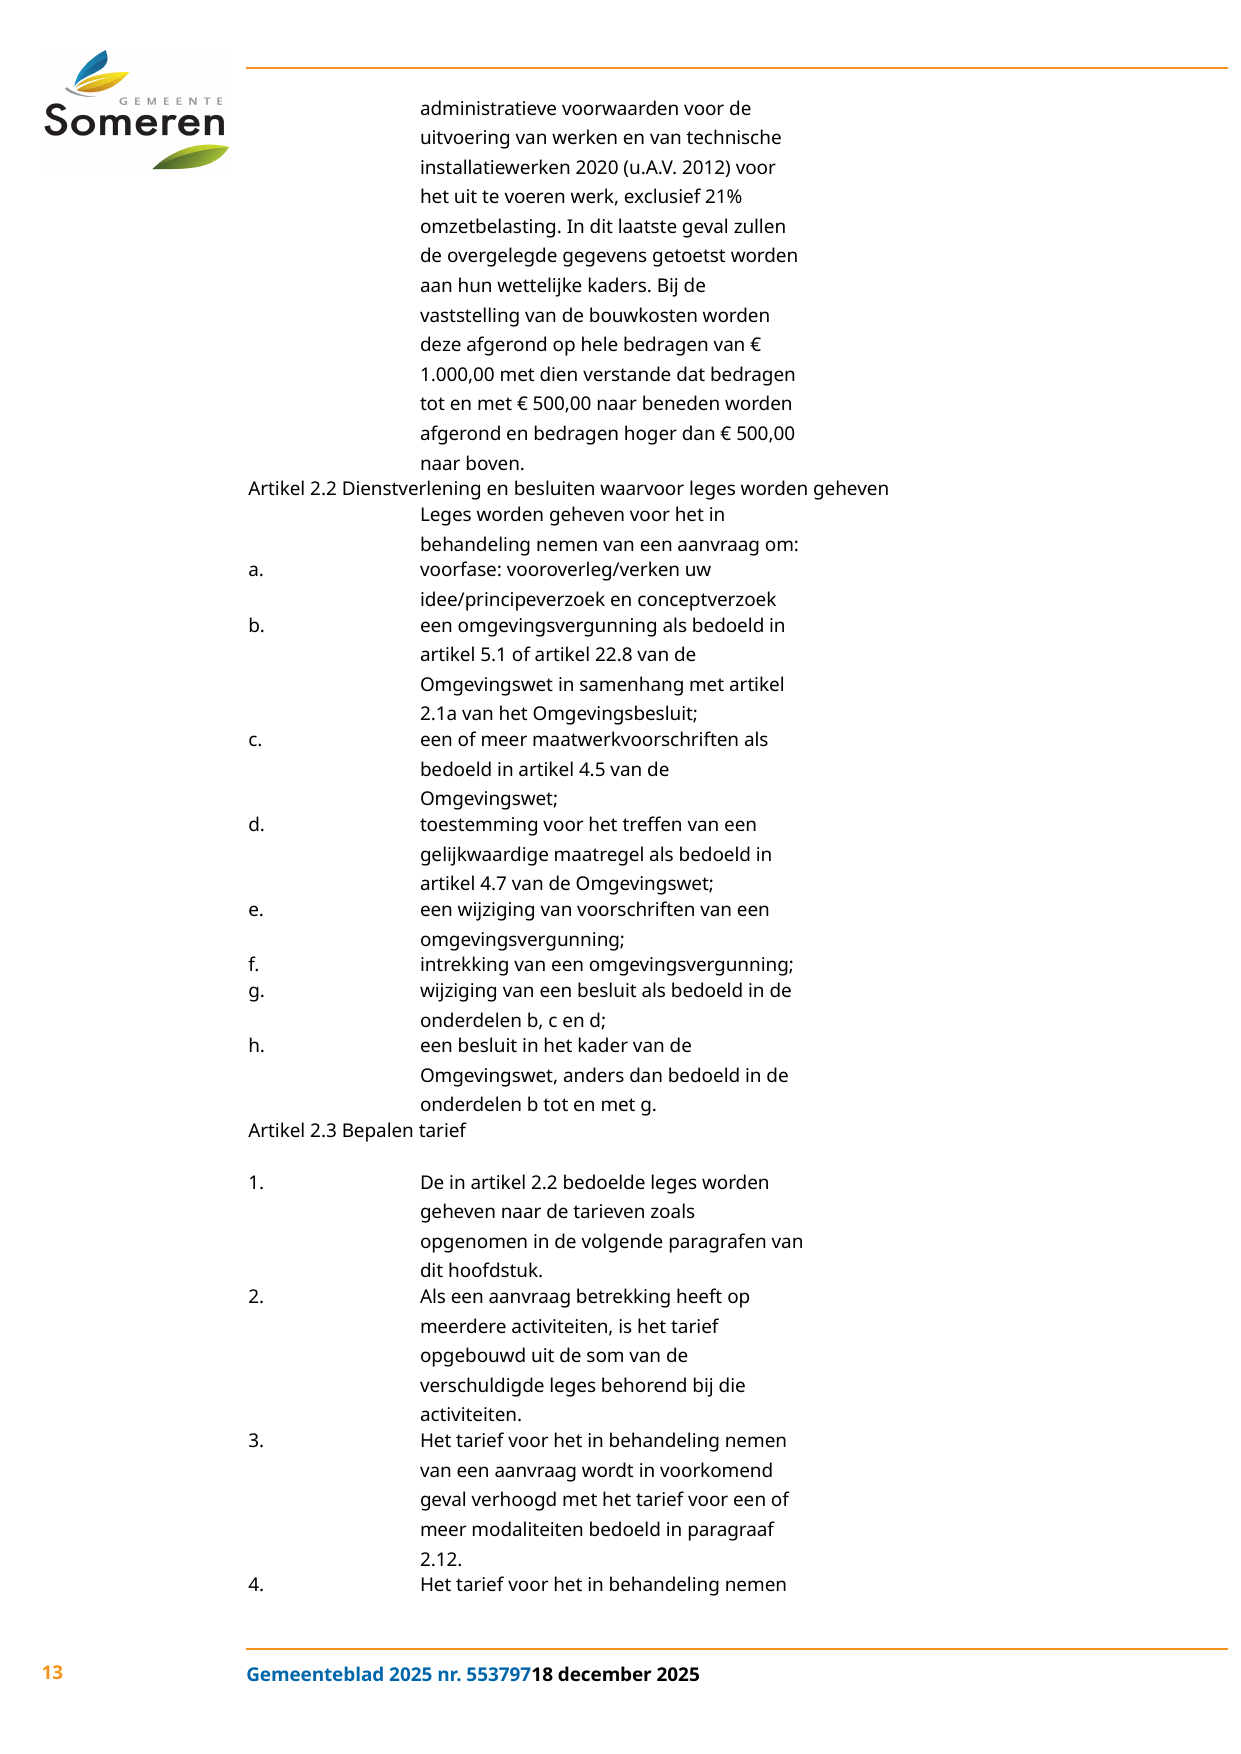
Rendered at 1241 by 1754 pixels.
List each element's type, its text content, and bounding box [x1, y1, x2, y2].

table_cell c. [248, 726, 420, 811]
table_cell een omgevingsvergunning als bedoeld in artikel 5.1 of artikel 22.8 van de Omgevingswet in samenhang met artikel 2.1a van het Omgevingsbesluit; [420, 612, 808, 726]
table_cell [980, 1571, 1152, 1597]
table_cell h. [248, 1033, 420, 1117]
table_cell [808, 811, 980, 896]
table_cell g. [248, 977, 420, 1032]
table_cell [808, 557, 980, 612]
table_cell [808, 612, 980, 726]
table_cell een besluit in het kader van de Omgevingswet, anders dan bedoeld in de onderdelen b tot en met g. [420, 1033, 808, 1117]
table_cell Leges worden geheven voor het in behandeling nemen van een aanvraag om: [420, 501, 808, 557]
picture [41, 47, 231, 172]
table_cell wijziging van een besluit als bedoeld in de onderdelen b, c en d; [420, 977, 808, 1032]
table_cell Als een aanvraag betrekking heeft op meerdere activiteiten, is het tarief opgebouwd uit de som van de verschuldigde leges behorend bij die activiteiten. [420, 1283, 808, 1427]
table_cell [980, 726, 1152, 811]
table_cell 3. [248, 1428, 420, 1571]
table_cell [808, 1283, 980, 1427]
table_cell e. [248, 896, 420, 951]
table_cell d. [248, 811, 420, 896]
table_cell [808, 1143, 980, 1169]
table_cell Artikel 2.3 Bepalen tarief [248, 1118, 980, 1143]
table_cell [808, 896, 980, 951]
table_cell [980, 1283, 1152, 1427]
table_cell [420, 1143, 808, 1169]
table_cell b. [248, 612, 420, 726]
table_cell f. [248, 951, 420, 977]
table_cell [808, 1169, 980, 1283]
table_cell [980, 951, 1152, 977]
table_cell a. [248, 557, 420, 612]
table_cell 2. [248, 1283, 420, 1427]
table_cell voorfase: vooroverleg/verken uw idee/principeverzoek en conceptverzoek [420, 557, 808, 612]
table_cell [980, 1169, 1152, 1283]
table_cell [980, 977, 1152, 1032]
table_cell intrekking van een omgevingsvergunning; [420, 951, 808, 977]
table_cell [248, 1143, 420, 1169]
table_cell [248, 95, 420, 476]
table_cell [980, 1143, 1152, 1169]
table_cell [980, 95, 1152, 476]
table_cell Artikel 2.2 Dienstverlening en besluiten waarvoor leges worden geheven [248, 476, 980, 501]
table_cell De in artikel 2.2 bedoelde leges worden geheven naar de tarieven zoals opgenomen in de volgende paragrafen van dit hoofdstuk. [420, 1169, 808, 1283]
table_cell [980, 811, 1152, 896]
table_cell [808, 726, 980, 811]
table_cell administratieve voorwaarden voor de uitvoering van werken en van technische installatiewerken 2020 (u.A.V. 2012) voor het uit te voeren werk, exclusief 21% omzetbelasting. In dit laatste geval zullen de overgelegde gegevens getoetst worden aan hun wettelijke kaders. Bij de vaststelling van de bouwkosten worden deze afgerond op hele bedragen van € 1.000,00 met dien verstande dat bedragen tot en met € 500,00 naar beneden worden afgerond en bedragen hoger dan € 500,00 naar boven. [420, 95, 808, 476]
table_cell [980, 896, 1152, 951]
table_cell een wijziging van voorschriften van een omgevingsvergunning; [420, 896, 808, 951]
table_cell [980, 612, 1152, 726]
table_cell [980, 1428, 1152, 1571]
table_cell [980, 557, 1152, 612]
table_cell 4. [248, 1571, 420, 1597]
table_cell [808, 951, 980, 977]
table_cell [808, 1571, 980, 1597]
table_cell 1. [248, 1169, 420, 1283]
table_cell [808, 95, 980, 476]
table_cell [808, 1428, 980, 1571]
table_cell Het tarief voor het in behandeling nemen van een aanvraag wordt in voorkomend geval verhoogd met het tarief voor een of meer modaliteiten bedoeld in paragraaf 2.12. [420, 1428, 808, 1571]
table_cell [808, 501, 980, 557]
table_cell [808, 977, 980, 1032]
table_cell [980, 501, 1152, 557]
table_cell een of meer maatwerkvoorschriften als bedoeld in artikel 4.5 van de Omgevingswet; [420, 726, 808, 811]
table_cell Het tarief voor het in behandeling nemen [420, 1571, 808, 1597]
table_cell toestemming voor het treffen van een gelijkwaardige maatregel als bedoeld in artikel 4.7 van de Omgevingswet; [420, 811, 808, 896]
table_cell [980, 1033, 1152, 1117]
table_cell [808, 1033, 980, 1117]
table_cell [248, 501, 420, 557]
